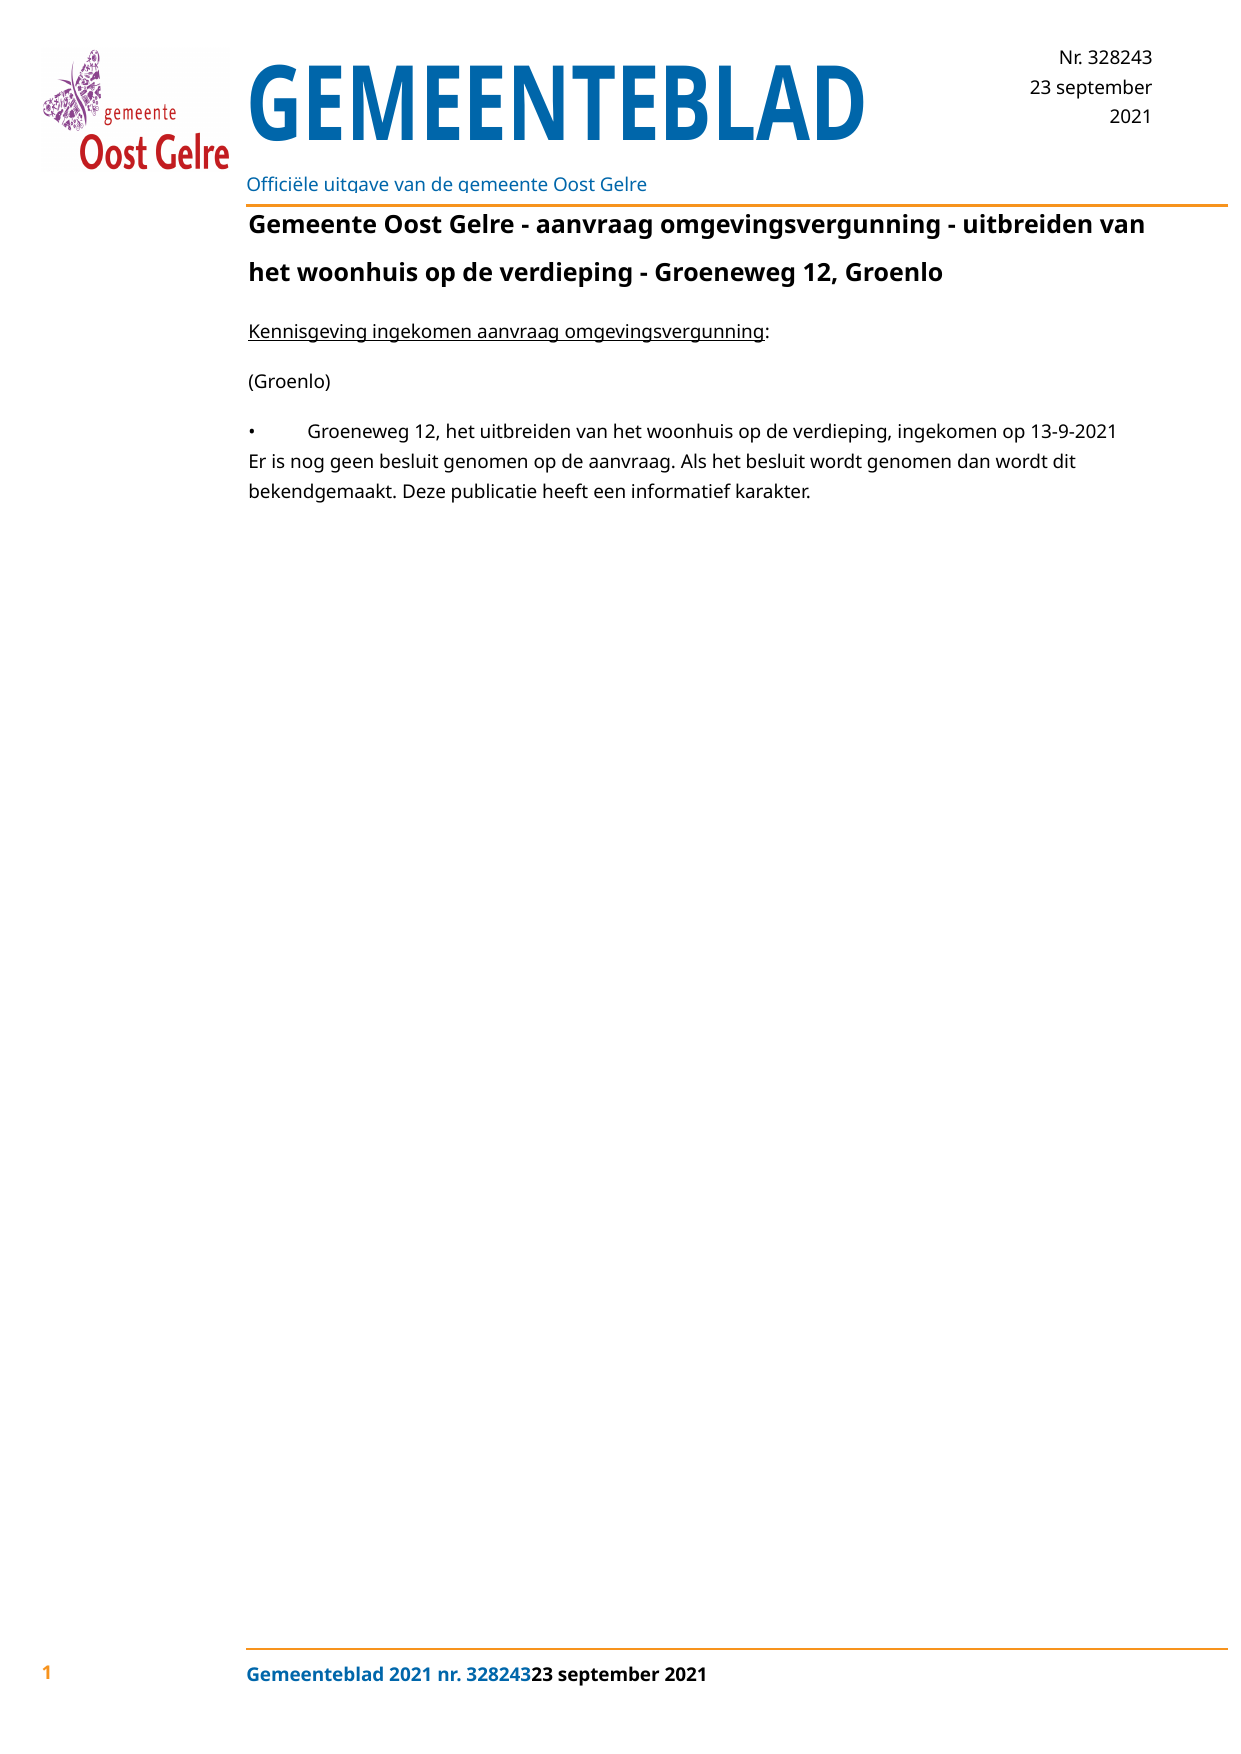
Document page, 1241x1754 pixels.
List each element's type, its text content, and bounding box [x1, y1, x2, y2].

text (Groenlo) [248, 368, 1152, 394]
list Groeneweg 12, het uitbreiden van het woonhuis op de verdieping, ingekomen op 13-9-2021 [248, 419, 1152, 444]
text Er is nog geen besluit genomen op de aanvraag. Als het besluit wordt genomen dan wordt dit bekendgemaakt. Deze publicatie heeft een informatief karakter. [248, 448, 1152, 504]
picture [41, 47, 231, 172]
text Kennisgeving ingekomen aanvraag omgevingsvergunning: [248, 318, 1152, 344]
text Gemeente Oost Gelre - aanvraag omgevingsvergunning - uitbreiden van het woonhuis op de verdieping - Groeneweg 12, Groenlo [248, 207, 1152, 288]
